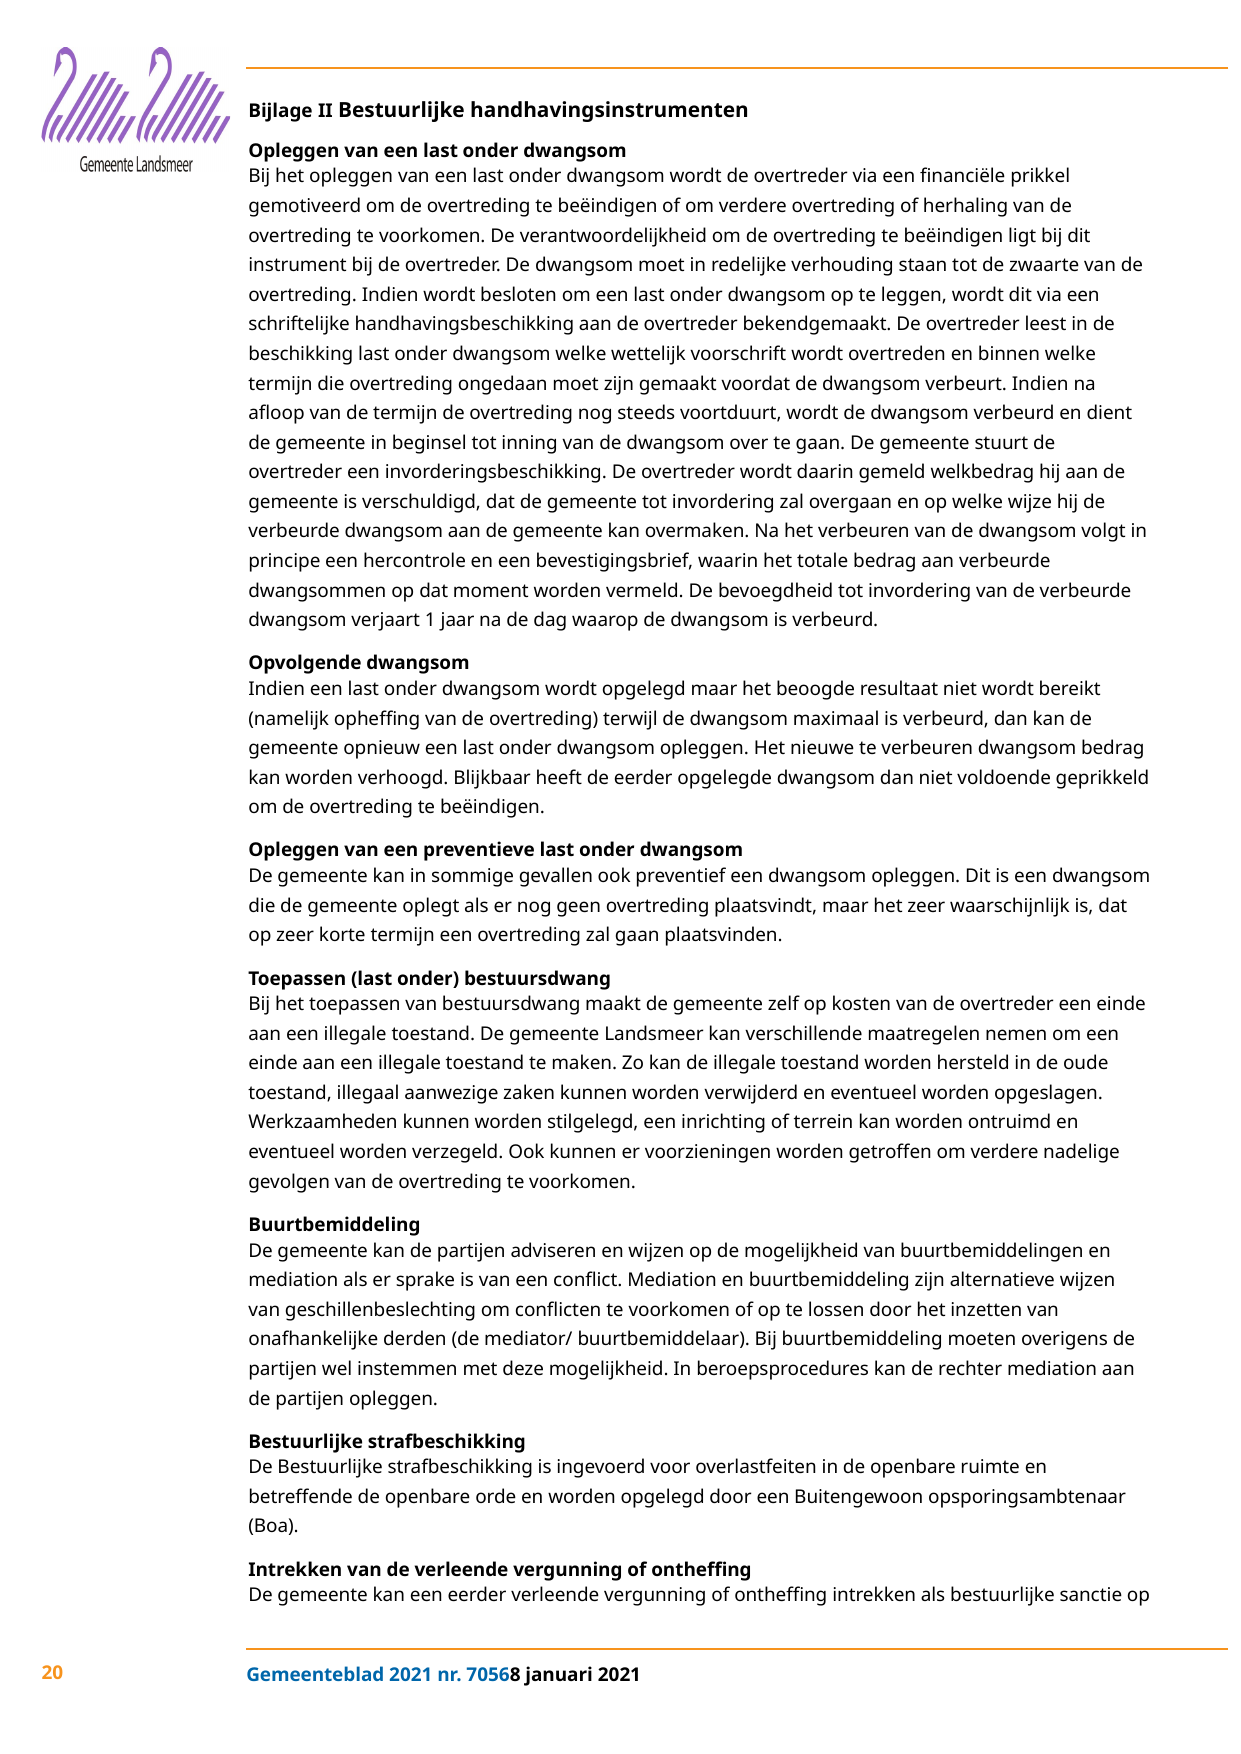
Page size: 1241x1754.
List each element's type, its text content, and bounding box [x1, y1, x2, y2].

text Opleggen van een last onder dwangsom [248, 137, 1152, 163]
text Bijlage II Bestuurlijke handhavingsinstrumenten [248, 95, 1152, 123]
text Opleggen van een preventieve last onder dwangsom [248, 837, 1152, 862]
picture [41, 47, 231, 172]
text Bij het toepassen van bestuursdwang maakt de gemeente zelf op kosten van de overtreder een einde aan een illegale toestand. De gemeente Landsmeer kan verschillende maatregelen nemen om een einde aan een illegale toestand te maken. Zo kan de illegale toestand worden hersteld in de oude toestand, illegaal aanwezige zaken kunnen worden verwijderd en eventueel worden opgeslagen. Werkzaamheden kunnen worden stilgelegd, een inrichting of terrein kan worden ontruimd en eventueel worden verzegeld. Ook kunnen er voorzieningen worden getroffen om verdere nadelige gevolgen van de overtreding te voorkomen. [248, 990, 1152, 1194]
text Buurtbemiddeling [248, 1211, 1152, 1237]
text De Bestuurlijke strafbeschikking is ingevoerd voor overlastfeiten in de openbare ruimte en betreffende de openbare orde en worden opgelegd door een Buitengewoon opsporingsambtenaar (Boa). [248, 1453, 1152, 1538]
text Indien een last onder dwangsom wordt opgelegd maar het beoogde resultaat niet wordt bereikt (namelijk opheffing van de overtreding) terwijl de dwangsom maximaal is verbeurd, dan kan de gemeente opnieuw een last onder dwangsom opleggen. Het nieuwe te verbeuren dwangsom bedrag kan worden verhoogd. Blijkbaar heeft de eerder opgelegde dwangsom dan niet voldoende geprikkeld om de overtreding te beëindigen. [248, 675, 1152, 819]
text De gemeente kan de partijen adviseren en wijzen op de mogelijkheid van buurtbemiddelingen en mediation als er sprake is van een conflict. Mediation en buurtbemiddeling zijn alternatieve wijzen van geschillenbeslechting om conflicten te voorkomen of op te lossen door het inzetten van onafhankelijke derden (de mediator/ buurtbemiddelaar). Bij buurtbemiddeling moeten overigens de partijen wel instemmen met deze mogelijkheid. In beroepsprocedures kan de rechter mediation aan de partijen opleggen. [248, 1237, 1152, 1410]
text Bij het opleggen van een last onder dwangsom wordt de overtreder via een financiële prikkel [248, 163, 1152, 188]
text De gemeente kan in sommige gevallen ook preventief een dwangsom opleggen. Dit is een dwangsom die de gemeente oplegt als er nog geen overtreding plaatsvindt, maar het zeer waarschijnlijk is, dat op zeer korte termijn een overtreding zal gaan plaatsvinden. [248, 862, 1152, 947]
text Intrekken van de verleende vergunning of ontheffing [248, 1556, 1152, 1582]
text Toepassen (last onder) bestuursdwang [248, 965, 1152, 990]
text gemotiveerd om de overtreding te beëindigen of om verdere overtreding of herhaling van de overtreding te voorkomen. De verantwoordelijkheid om de overtreding te beëindigen ligt bij dit instrument bij de overtreder. De dwangsom moet in redelijke verhouding staan tot de zwaarte van de overtreding. Indien wordt besloten om een last onder dwangsom op te leggen, wordt dit via een schriftelijke handhavingsbeschikking aan de overtreder bekendgemaakt. De overtreder leest in de beschikking last onder dwangsom welke wettelijk voorschrift wordt overtreden en binnen welke termijn die overtreding ongedaan moet zijn gemaakt voordat de dwangsom verbeurt. Indien na afloop van de termijn de overtreding nog steeds voortduurt, wordt de dwangsom verbeurd en dient de gemeente in beginsel tot inning van de dwangsom over te gaan. De gemeente stuurt de overtreder een invorderingsbeschikking. De overtreder wordt daarin gemeld welkbedrag hij aan de gemeente is verschuldigd, dat de gemeente tot invordering zal overgaan en op welke wijze hij de verbeurde dwangsom aan de gemeente kan overmaken. Na het verbeuren van de dwangsom volgt in principe een hercontrole en een bevestigingsbrief, waarin het totale bedrag aan verbeurde dwangsommen op dat moment worden vermeld. De bevoegdheid tot invordering van de verbeurde dwangsom verjaart 1 jaar na de dag waarop de dwangsom is verbeurd. [248, 192, 1152, 632]
text De gemeente kan een eerder verleende vergunning of ontheffing intrekken als bestuurlijke sanctie op [248, 1582, 1152, 1607]
text Bestuurlijke strafbeschikking [248, 1428, 1152, 1453]
text Opvolgende dwangsom [248, 649, 1152, 675]
